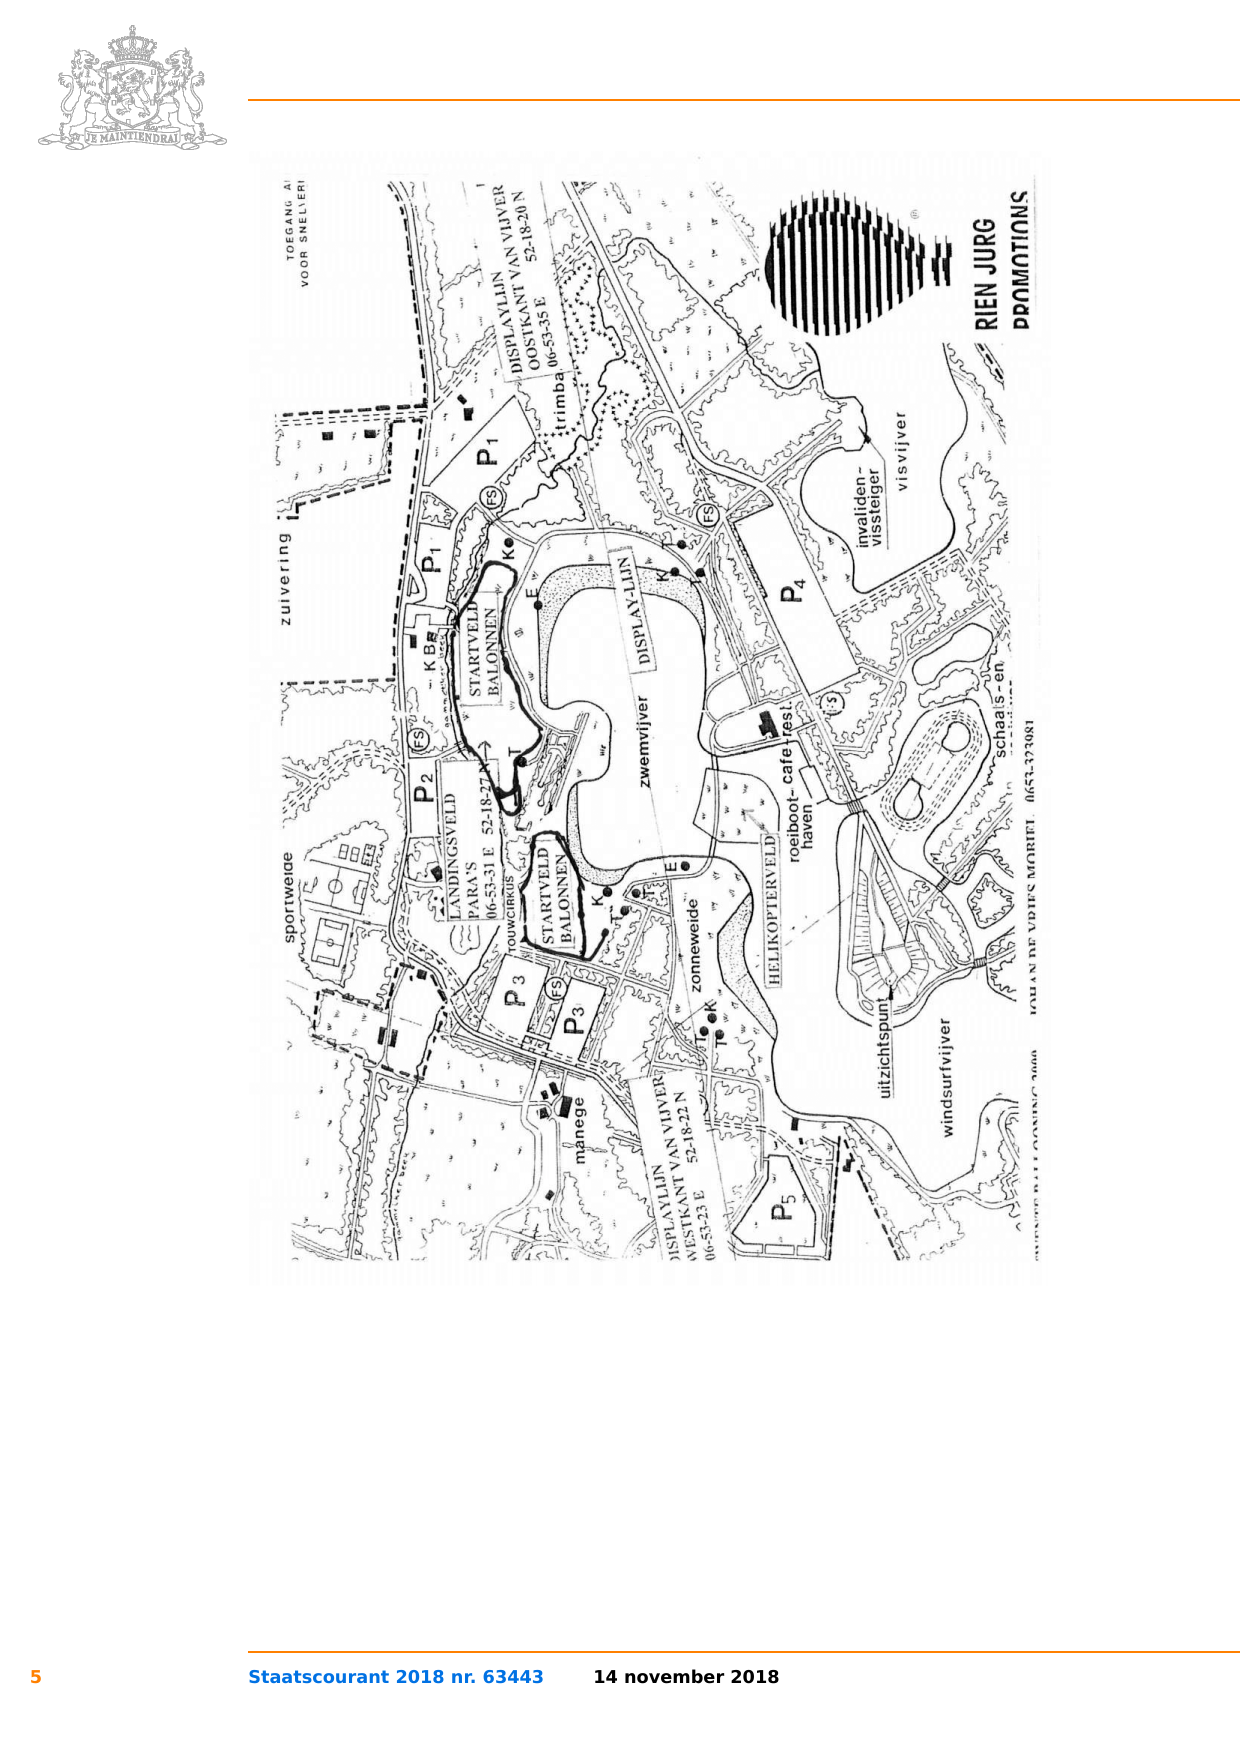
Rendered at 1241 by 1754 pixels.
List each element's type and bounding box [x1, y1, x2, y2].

picture [38, 25, 227, 150]
picture [248, 151, 1052, 1286]
